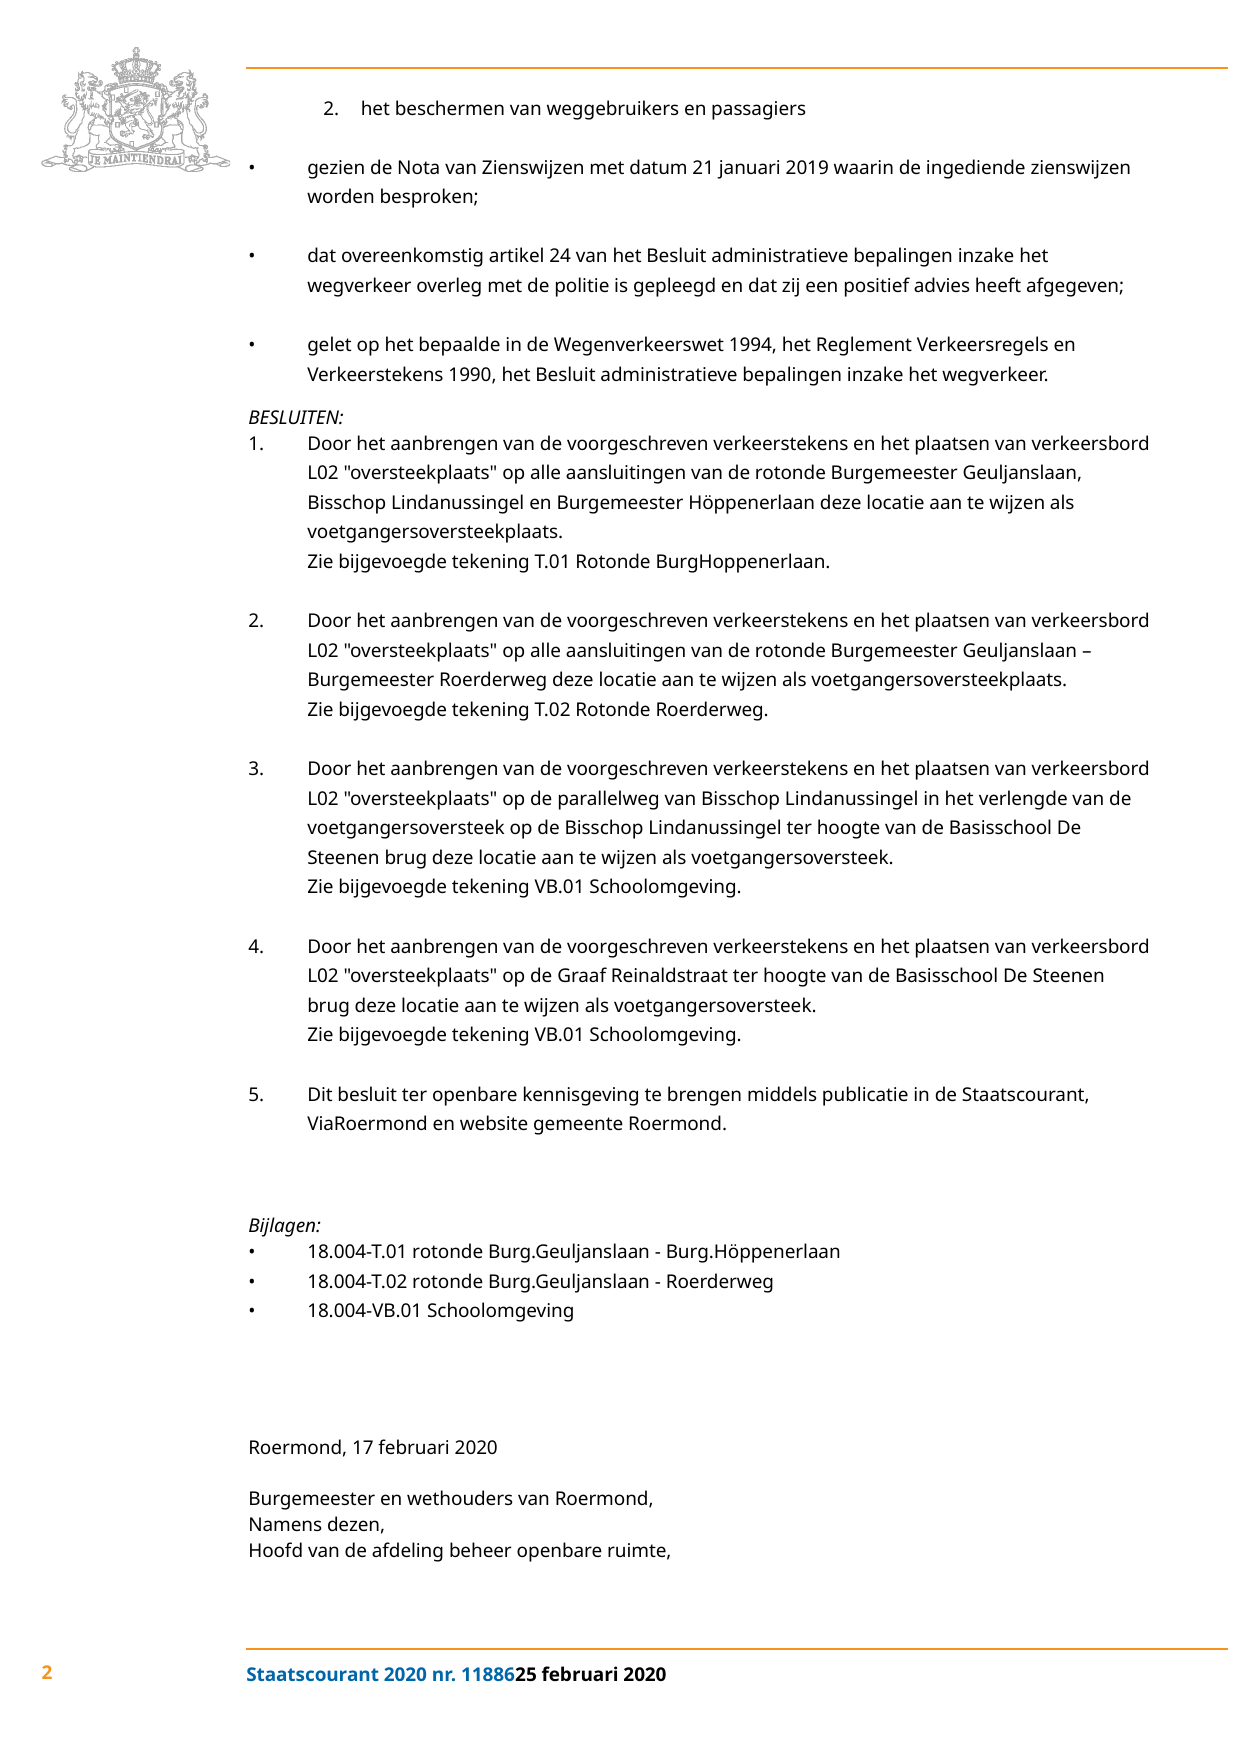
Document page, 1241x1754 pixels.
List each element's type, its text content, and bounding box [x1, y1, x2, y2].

list Door het aanbrengen van de voorgeschreven verkeerstekens en het plaatsen van verkeersbord L02 "oversteekplaats" op alle aansluitingen van de rotonde Burgemeester Geuljanslaan – Burgemeester Roerderweg deze locatie aan te wijzen als voetgangersoversteekplaats. [248, 607, 1152, 692]
list Zie bijgevoegde tekening VB.01 Schoolomgeving. [248, 874, 1152, 899]
text Burgemeester en wethouders van Roermond, [248, 1486, 1152, 1511]
list 18.004-T.01 rotonde Burg.Geuljanslaan - Burg.Höppenerlaan [248, 1238, 1152, 1264]
list het beschermen van weggebruikers en passagiers [323, 95, 1152, 121]
picture [41, 47, 231, 172]
list Door het aanbrengen van de voorgeschreven verkeerstekens en het plaatsen van verkeersbord L02 "oversteekplaats" op de Graaf Reinaldstraat ter hoogte van de Basisschool De Steenen brug deze locatie aan te wijzen als voetgangersoversteek. [248, 933, 1152, 1018]
list Dit besluit ter openbare kennisgeving te brengen middels publicatie in de Staatscourant, ViaRoermond en website gemeente Roermond. [248, 1081, 1152, 1136]
list 18.004-VB.01 Schoolomgeving [248, 1297, 1152, 1323]
list Door het aanbrengen van de voorgeschreven verkeerstekens en het plaatsen van verkeersbord L02 "oversteekplaats" op de parallelweg van Bisschop Lindanussingel in het verlengde van de voetgangersoversteek op de Bisschop Lindanussingel ter hoogte van de Basisschool De Steenen brug deze locatie aan te wijzen als voetgangersoversteek. [248, 755, 1152, 870]
text Bijlagen: [248, 1213, 1152, 1238]
list Zie bijgevoegde tekening VB.01 Schoolomgeving. [248, 1022, 1152, 1047]
text Hoofd van de afdeling beheer openbare ruimte, [248, 1537, 1152, 1563]
text BESLUITEN: [248, 404, 1152, 430]
list gezien de Nota van Zienswijzen met datum 21 januari 2019 waarin de ingediende zienswijzen worden besproken; [248, 154, 1152, 209]
list dat overeenkomstig artikel 24 van het Besluit administratieve bepalingen inzake het wegverkeer overleg met de politie is gepleegd en dat zij een positief advies heeft afgegeven; [248, 243, 1152, 298]
text Namens dezen, [248, 1511, 1152, 1537]
list Zie bijgevoegde tekening T.02 Rotonde Roerderweg. [248, 696, 1152, 722]
list Door het aanbrengen van de voorgeschreven verkeerstekens en het plaatsen van verkeersbord L02 "oversteekplaats" op alle aansluitingen van de rotonde Burgemeester Geuljanslaan, Bisschop Lindanussingel en Burgemeester Höppenerlaan deze locatie aan te wijzen als voetgangersoversteekplaats. [248, 430, 1152, 544]
list Zie bijgevoegde tekening T.01 Rotonde BurgHoppenerlaan. [248, 548, 1152, 574]
text Roermond, 17 februari 2020 [248, 1434, 1152, 1460]
list 18.004-T.02 rotonde Burg.Geuljanslaan - Roerderweg [248, 1268, 1152, 1294]
list gelet op het bepaalde in de Wegenverkeerswet 1994, het Reglement Verkeersregels en Verkeerstekens 1990, het Besluit administratieve bepalingen inzake het wegverkeer. [248, 331, 1152, 387]
